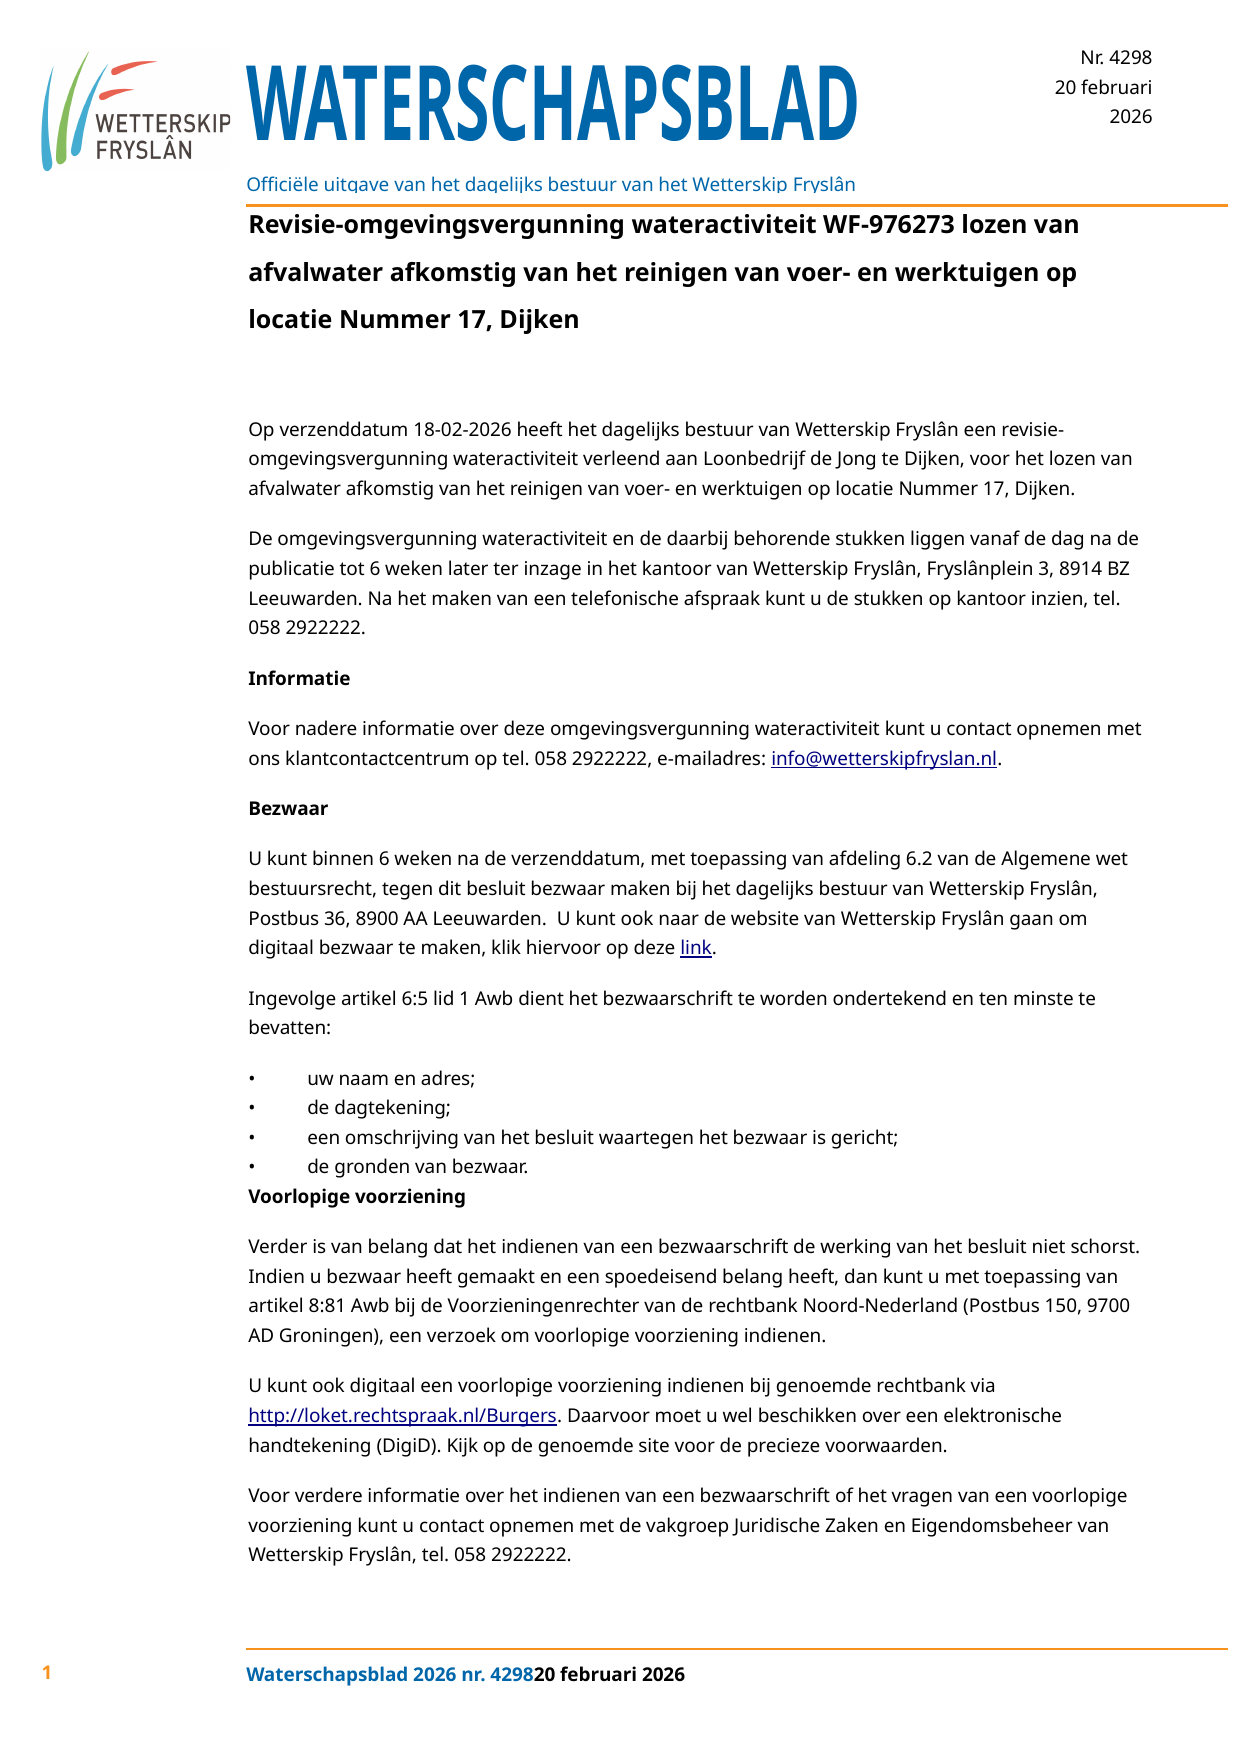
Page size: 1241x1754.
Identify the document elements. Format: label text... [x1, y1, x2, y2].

list de dagtekening; [248, 1094, 1152, 1120]
text Voor verdere informatie over het indienen van een bezwaarschrift of het vragen van een voorlopige voorziening kunt u contact opnemen met de vakgroep Juridische Zaken en Eigendomsbeheer van Wetterskip Fryslân, tel. 058 2922222. [248, 1482, 1152, 1567]
text Verder is van belang dat het indienen van een bezwaarschrift de werking van het besluit niet schorst. Indien u bezwaar heeft gemaakt en een spoedeisend belang heeft, dan kunt u met toepassing van artikel 8:81 Awb bij de Voorzieningenrechter van de rechtbank Noord-Nederland (Postbus 150, 9700 AD Groningen), een verzoek om voorlopige voorziening indienen. [248, 1233, 1152, 1348]
text U kunt ook digitaal een voorlopige voorziening indienen bij genoemde rechtbank via http://loket.rechtspraak.nl/Burgers. Daarvoor moet u wel beschikken over een elektronische handtekening (DigiD). Kijk op de genoemde site voor de precieze voorwaarden. [248, 1373, 1152, 1457]
text Bezwaar [248, 795, 1152, 821]
text Voorlopige voorziening [248, 1183, 1152, 1209]
text Ingevolge artikel 6:5 lid 1 Awb dient het bezwaarschrift te worden ondertekend en ten minste te bevatten: [248, 985, 1152, 1040]
list een omschrijving van het besluit waartegen het bezwaar is gericht; [248, 1124, 1152, 1149]
list uw naam en adres; [248, 1065, 1152, 1090]
text Voor nadere informatie over deze omgevingsvergunning wateractiviteit kunt u contact opnemen met ons klantcontactcentrum op tel. 058 2922222, e-mailadres: info@wetterskipfryslan.nl. [248, 715, 1152, 770]
text De omgevingsvergunning wateractiviteit en de daarbij behorende stukken liggen vanaf de dag na de publicatie tot 6 weken later ter inzage in het kantoor van Wetterskip Fryslân, Fryslânplein 3, 8914 BZ Leeuwarden. Na het maken van een telefonische afspraak kunt u de stukken op kantoor inzien, tel. 058 2922222. [248, 526, 1152, 640]
list de gronden van bezwaar. [248, 1153, 1152, 1179]
text Revisie-omgevingsvergunning wateractiviteit WF-976273 lozen van afvalwater afkomstig van het reinigen van voer- en werktuigen op locatie Nummer 17, Dijken [248, 207, 1152, 336]
text U kunt binnen 6 weken na de verzenddatum, met toepassing van afdeling 6.2 van de Algemene wet bestuursrecht, tegen dit besluit bezwaar maken bij het dagelijks bestuur van Wetterskip Fryslân, Postbus 36, 8900 AA Leeuwarden. U kunt ook naar de website van Wetterskip Fryslân gaan om digitaal bezwaar te maken, klik hiervoor op deze link. [248, 846, 1152, 960]
text Informatie [248, 665, 1152, 690]
text Op verzenddatum 18-02-2026 heeft het dagelijks bestuur van Wetterskip Fryslân een revisie-omgevingsvergunning wateractiviteit verleend aan Loonbedrijf de Jong te Dijken, voor het lozen van afvalwater afkomstig van het reinigen van voer- en werktuigen op locatie Nummer 17, Dijken. [248, 416, 1152, 501]
picture [41, 47, 231, 172]
